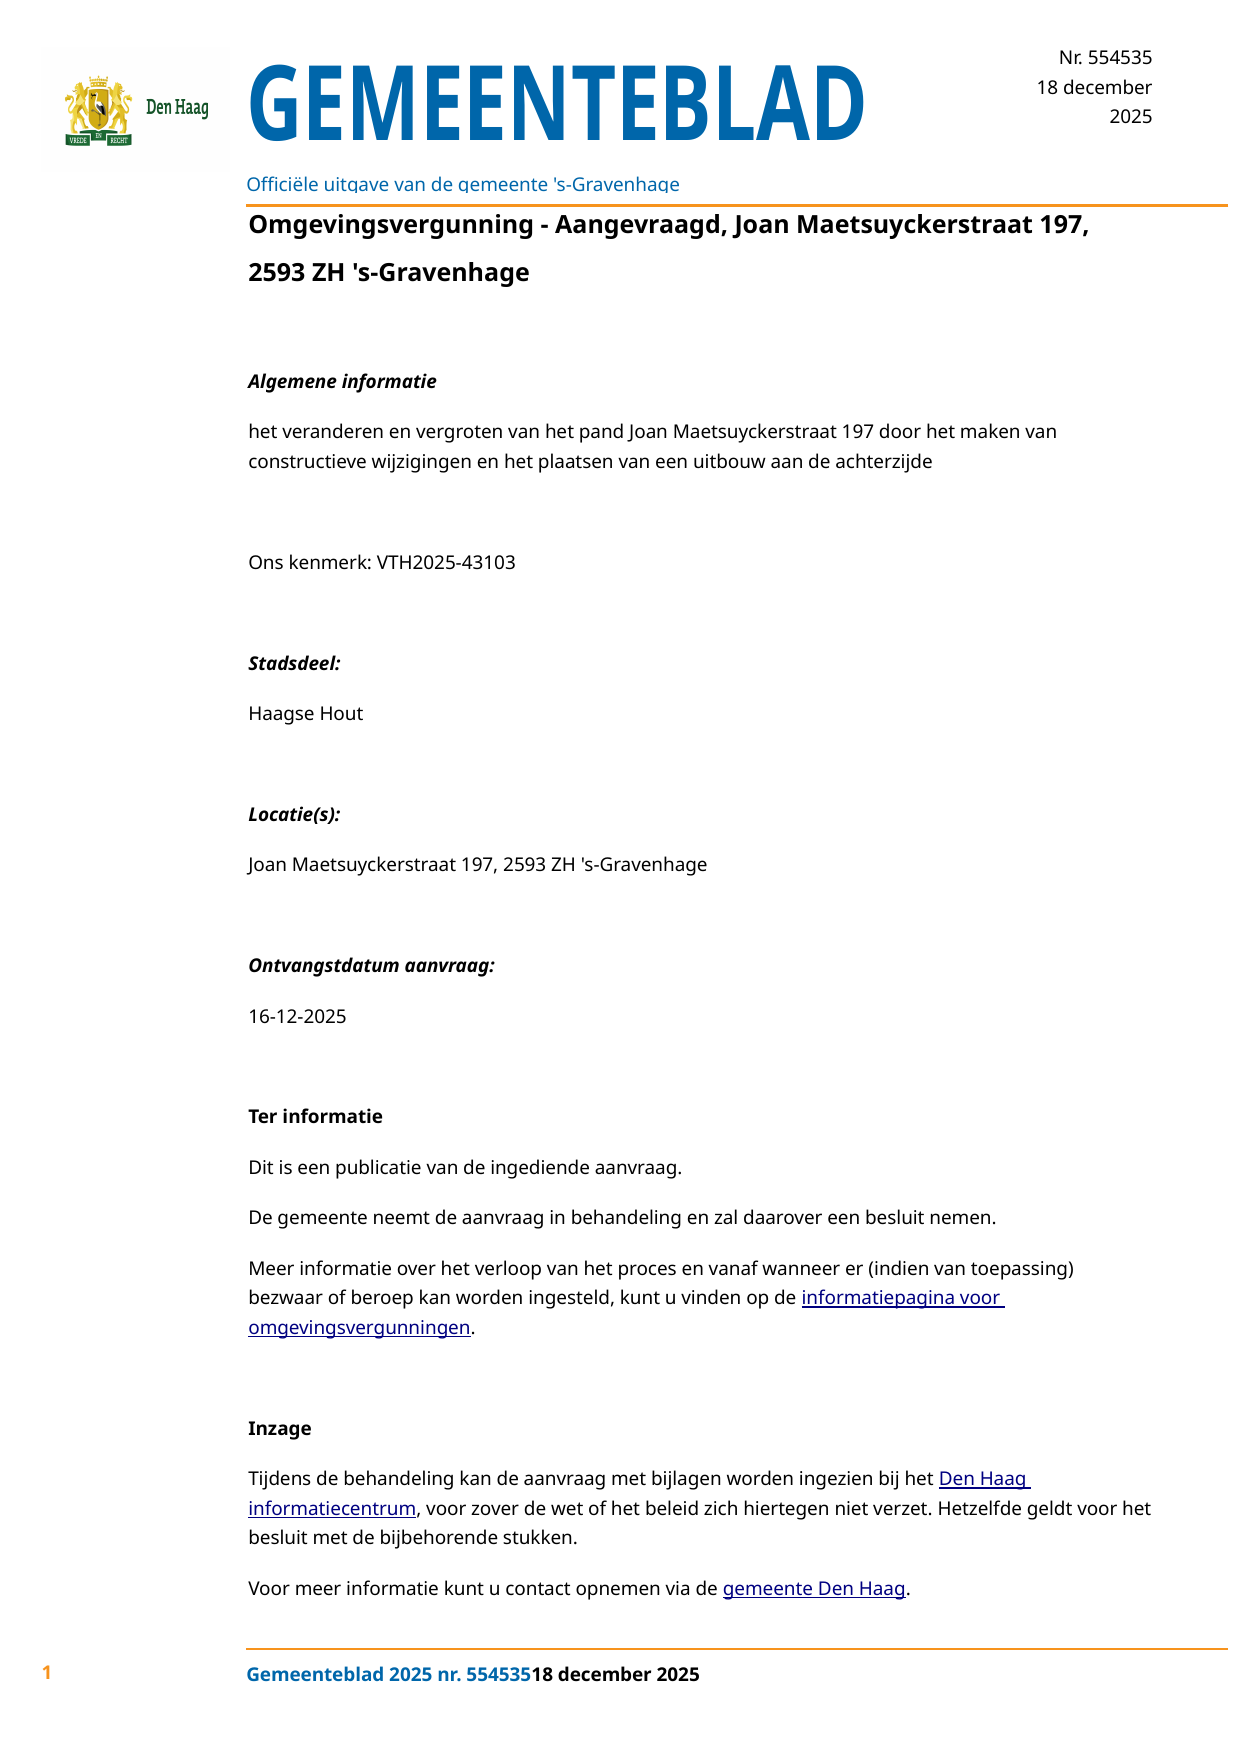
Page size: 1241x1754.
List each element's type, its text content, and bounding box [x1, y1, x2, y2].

text Voor meer informatie kunt u contact opnemen via de gemeente Den Haag. [248, 1575, 1152, 1601]
text Ons kenmerk: VTH2025-43103 [248, 549, 1152, 575]
text het veranderen en vergroten van het pand Joan Maetsuyckerstraat 197 door het maken van constructieve wijzigingen en het plaatsen van een uitbouw aan de achterzijde [248, 419, 1152, 474]
picture [41, 47, 231, 172]
text Meer informatie over het verloop van het proces en vanaf wanneer er (indien van toepassing) bezwaar of beroep kan worden ingesteld, kunt u vinden op de informatiepagina voor omgevingsvergunningen. [248, 1255, 1152, 1340]
text Tijdens de behandeling kan de aanvraag met bijlagen worden ingezien bij het Den Haag informatiecentrum, voor zover de wet of het beleid zich hiertegen niet verzet. Hetzelfde geldt voor het besluit met de bijbehorende stukken. [248, 1465, 1152, 1550]
text Dit is een publicatie van de ingediende aanvraag. [248, 1154, 1152, 1180]
text Omgevingsvergunning - Aangevraagd, Joan Maetsuyckerstraat 197, 2593 ZH 's-Gravenhage [248, 207, 1152, 288]
text Algemene informatie [248, 368, 1152, 394]
text Ter informatie [248, 1104, 1152, 1129]
text Locatie(s): [248, 801, 1152, 827]
text Ontvangstdatum aanvraag: [248, 952, 1152, 978]
text Stadsdeel: [248, 650, 1152, 676]
text Haagse Hout [248, 700, 1152, 726]
text De gemeente neemt de aanvraag in behandeling en zal daarover een besluit nemen. [248, 1204, 1152, 1230]
text Inzage [248, 1415, 1152, 1441]
text 16-12-2025 [248, 1003, 1152, 1029]
text Joan Maetsuyckerstraat 197, 2593 ZH 's-Gravenhage [248, 852, 1152, 877]
